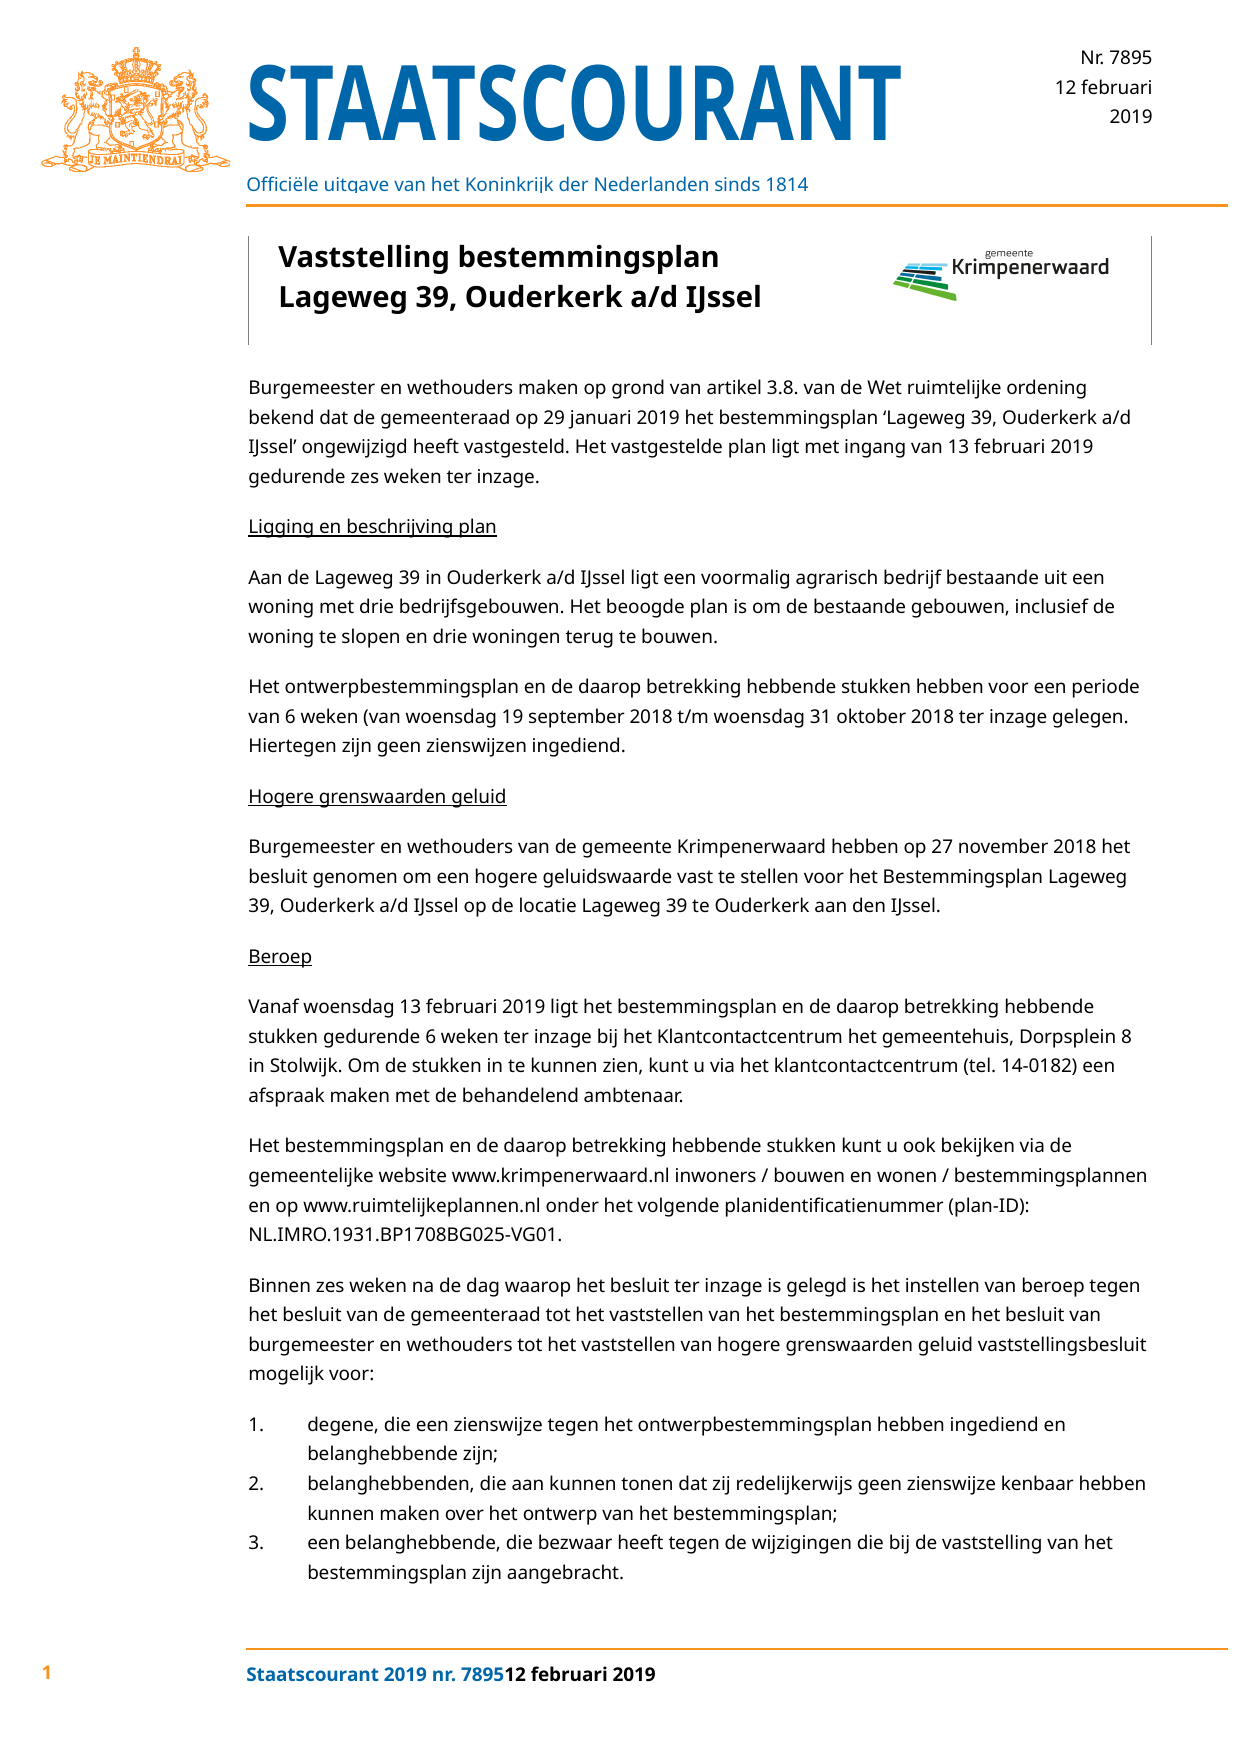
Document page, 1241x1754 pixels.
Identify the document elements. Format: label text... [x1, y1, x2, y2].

text Ligging en beschrijving plan [248, 513, 1152, 539]
text Het bestemmingsplan en de daarop betrekking hebbende stukken kunt u ook bekijken via de gemeentelijke website www.krimpenerwaard.nl inwoners / bouwen en wonen / bestemmingsplannen en op www.ruimtelijkeplannen.nl onder het volgende planidentificatienummer (plan-ID): NL.IMRO.1931.BP1708BG025-VG01. [248, 1133, 1152, 1247]
list belanghebbenden, die aan kunnen tonen dat zij redelijkerwijs geen zienswijze kenbaar hebben kunnen maken over het ontwerp van het bestemmingsplan; [248, 1470, 1152, 1525]
list een belanghebbende, die bezwaar heeft tegen de wijzigingen die bij de vaststelling van het bestemmingsplan zijn aangebracht. [248, 1529, 1152, 1584]
text Het ontwerpbestemmingsplan en de daarop betrekking hebbende stukken hebben voor een periode van 6 weken (van woensdag 19 september 2018 t/m woensdag 31 oktober 2018 ter inzage gelegen. Hiertegen zijn geen zienswijzen ingediend. [248, 673, 1152, 758]
text Burgemeester en wethouders maken op grond van artikel 3.8. van de Wet ruimtelijke ordening bekend dat de gemeenteraad op 29 januari 2019 het bestemmingsplan ‘Lageweg 39, Ouderkerk a/d IJssel’ ongewijzigd heeft vastgesteld. Het vastgestelde plan ligt met ingang van 13 februari 2019 gedurende zes weken ter inzage. [248, 374, 1152, 489]
text Burgemeester en wethouders van de gemeente Krimpenerwaard hebben op 27 november 2018 het besluit genomen om een hogere geluidswaarde vast te stellen voor het Bestemmingsplan Lageweg 39, Ouderkerk a/d IJssel op de locatie Lageweg 39 te Ouderkerk aan den IJssel. [248, 833, 1152, 918]
list degene, die een zienswijze tegen het ontwerpbestemmingsplan hebben ingediend en belanghebbende zijn; [248, 1411, 1152, 1466]
picture [41, 47, 231, 172]
text Binnen zes weken na de dag waarop het besluit ter inzage is gelegd is het instellen van beroep tegen het besluit van de gemeenteraad tot het vaststellen van het bestemmingsplan en het besluit van burgemeester en wethouders tot het vaststellen van hogere grenswaarden geluid vaststellingsbesluit mogelijk voor: [248, 1272, 1152, 1386]
picture [882, 236, 1119, 316]
text Aan de Lageweg 39 in Ouderkerk a/d IJssel ligt een voormalig agrarisch bedrijf bestaande uit een woning met drie bedrijfsgebouwen. Het beoogde plan is om de bestaande gebouwen, inclusief de woning te slopen en drie woningen terug te bouwen. [248, 564, 1152, 649]
table_header [850, 236, 1151, 345]
text Vanaf woensdag 13 februari 2019 ligt het bestemmingsplan en de daarop betrekking hebbende stukken gedurende 6 weken ter inzage bij het Klantcontactcentrum het gemeentehuis, Dorpsplein 8 in Stolwijk. Om de stukken in te kunnen zien, kunt u via het klantcontactcentrum (tel. 14-0182) een afspraak maken met de behandelend ambtenaar. [248, 993, 1152, 1108]
table_header Vaststelling bestemmingsplan Lageweg 39, Ouderkerk a/d IJssel [249, 236, 850, 345]
text Beroep [248, 943, 1152, 969]
text Hogere grenswaarden geluid [248, 783, 1152, 809]
